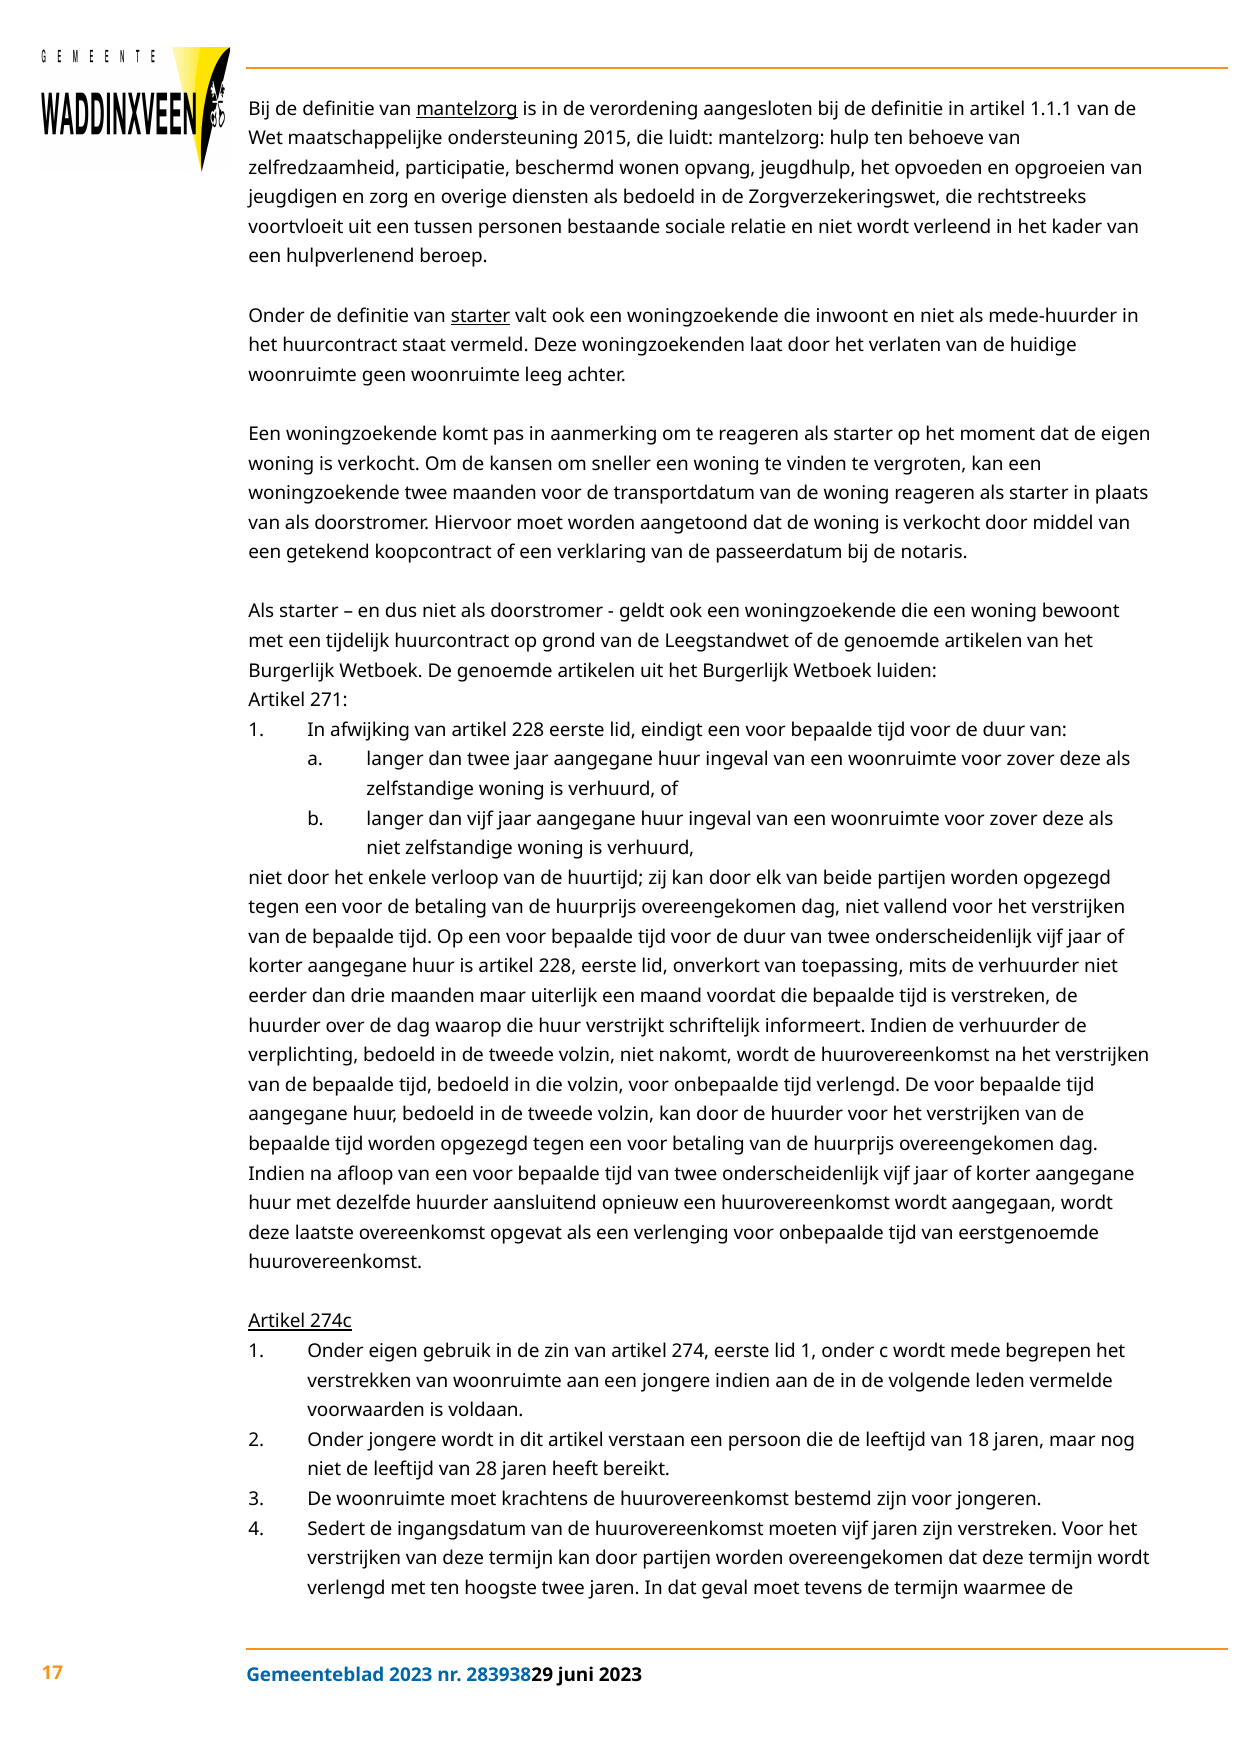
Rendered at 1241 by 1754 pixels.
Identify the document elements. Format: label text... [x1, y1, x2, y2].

text Bij de definitie van mantelzorg is in de verordening aangesloten bij de definitie in artikel 1.1.1 van de Wet maatschappelijke ondersteuning 2015, die luidt: mantelzorg: hulp ten behoeve van zelfredzaamheid, participatie, beschermd wonen opvang, jeugdhulp, het opvoeden en opgroeien van jeugdigen en zorg en overige diensten als bedoeld in de Zorgverzekeringswet, die rechtstreeks voortvloeit uit een tussen personen bestaande sociale relatie en niet wordt verleend in het kader van een hulpverlenend beroep. [248, 95, 1152, 268]
list Onder eigen gebruik in de zin van artikel 274, eerste lid 1, onder c wordt mede begrepen het verstrekken van woonruimte aan een jongere indien aan de in de volgende leden vermelde voorwaarden is voldaan. [248, 1337, 1152, 1422]
picture [41, 47, 231, 172]
list langer dan vijf jaar aangegane huur ingeval van een woonruimte voor zover deze als niet zelfstandige woning is verhuurd, [307, 805, 1152, 860]
list In afwijking van artikel 228 eerste lid, eindigt een voor bepaalde tijd voor de duur van: [248, 716, 1152, 742]
text niet door het enkele verloop van de huurtijd; zij kan door elk van beide partijen worden opgezegd tegen een voor de betaling van de huurprijs overeengekomen dag, niet vallend voor het verstrijken van de bepaalde tijd. Op een voor bepaalde tijd voor de duur van twee onderscheidenlijk vijf jaar of korter aangegane huur is artikel 228, eerste lid, onverkort van toepassing, mits de verhuurder niet eerder dan drie maanden maar uiterlijk een maand voordat die bepaalde tijd is verstreken, de huurder over de dag waarop die huur verstrijkt schriftelijk informeert. Indien de verhuurder de verplichting, bedoeld in de tweede volzin, niet nakomt, wordt de huurovereenkomst na het verstrijken van de bepaalde tijd, bedoeld in die volzin, voor onbepaalde tijd verlengd. De voor bepaalde tijd aangegane huur, bedoeld in de tweede volzin, kan door de huurder voor het verstrijken van de bepaalde tijd worden opgezegd tegen een voor betaling van de huurprijs overeengekomen dag. Indien na afloop van een voor bepaalde tijd van twee onderscheidenlijk vijf jaar of korter aangegane huur met dezelfde huurder aansluitend opnieuw een huurovereenkomst wordt aangegaan, wordt deze laatste overeenkomst opgevat als een verlenging voor onbepaalde tijd van eerstgenoemde huurovereenkomst. [248, 864, 1152, 1274]
text Artikel 274c [248, 1308, 1152, 1333]
list Sedert de ingangsdatum van de huurovereenkomst moeten vijf jaren zijn verstreken. Voor het verstrijken van deze termijn kan door partijen worden overeengekomen dat deze termijn wordt verlengd met ten hoogste twee jaren. In dat geval moet tevens de termijn waarmee de [248, 1515, 1152, 1600]
list De woonruimte moet krachtens de huurovereenkomst bestemd zijn voor jongeren. [248, 1485, 1152, 1511]
text Artikel 271: [248, 686, 1152, 712]
text Als starter – en dus niet als doorstromer - geldt ook een woningzoekende die een woning bewoont met een tijdelijk huurcontract op grond van de Leegstandwet of de genoemde artikelen van het Burgerlijk Wetboek. De genoemde artikelen uit het Burgerlijk Wetboek luiden: [248, 598, 1152, 683]
text Een woningzoekende komt pas in aanmerking om te reageren als starter op het moment dat de eigen woning is verkocht. Om de kansen om sneller een woning te vinden te vergroten, kan een woningzoekende twee maanden voor de transportdatum van de woning reageren als starter in plaats van als doorstromer. Hiervoor moet worden aangetoond dat de woning is verkocht door middel van een getekend koopcontract of een verklaring van de passeerdatum bij de notaris. [248, 420, 1152, 564]
list langer dan twee jaar aangegane huur ingeval van een woonruimte voor zover deze als zelfstandige woning is verhuurd, of [307, 746, 1152, 801]
list Onder jongere wordt in dit artikel verstaan een persoon die de leeftijd van 18 jaren, maar nog niet de leeftijd van 28 jaren heeft bereikt. [248, 1426, 1152, 1481]
text Onder de definitie van starter valt ook een woningzoekende die inwoont en niet als mede-huurder in het huurcontract staat vermeld. Deze woningzoekenden laat door het verlaten van de huidige woonruimte geen woonruimte leeg achter. [248, 302, 1152, 387]
